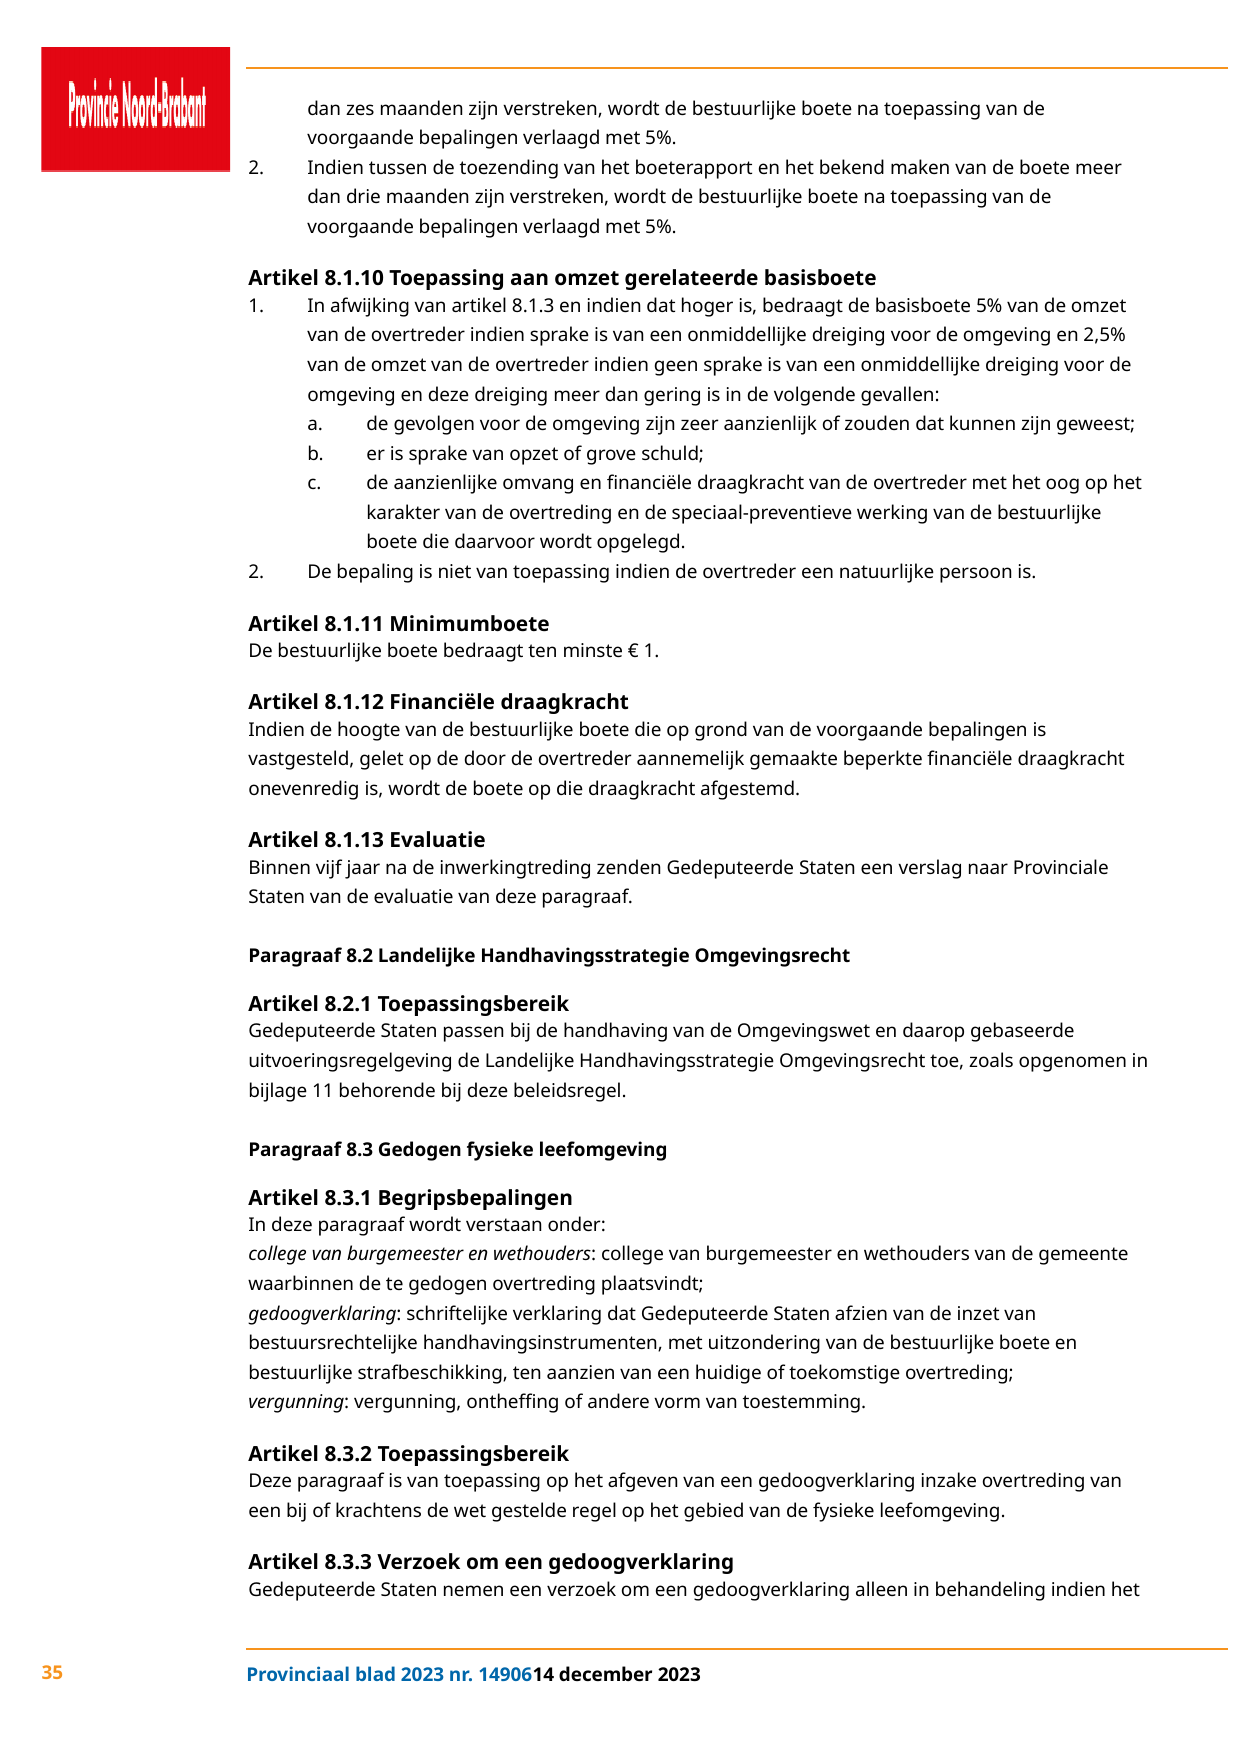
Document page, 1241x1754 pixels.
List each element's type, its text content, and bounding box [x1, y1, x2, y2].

list Indien tussen de toezending van het boeterapport en het bekend maken van de boete meer dan drie maanden zijn verstreken, wordt de bestuurlijke boete na toepassing van de voorgaande bepalingen verlaagd met 5%. [248, 154, 1152, 239]
list In afwijking van artikel 8.1.3 en indien dat hoger is, bedraagt de basisboete 5% van de omzet van de overtreder indien sprake is van een onmiddellijke dreiging voor de omgeving en 2,5% van de omzet van de overtreder indien geen sprake is van een onmiddellijke dreiging voor de omgeving en deze dreiging meer dan gering is in de volgende gevallen: [248, 292, 1152, 406]
text Binnen vijf jaar na de inwerkingtreding zenden Gedeputeerde Staten een verslag naar Provinciale Staten van de evaluatie van deze paragraaf. [248, 854, 1152, 909]
text Indien de hoogte van de bestuurlijke boete die op grond van de voorgaande bepalingen is vastgesteld, gelet op de door de overtreder aannemelijk gemaakte beperkte financiële draagkracht onevenredig is, wordt de boete op die draagkracht afgestemd. [248, 716, 1152, 801]
list dan zes maanden zijn verstreken, wordt de bestuurlijke boete na toepassing van de voorgaande bepalingen verlaagd met 5%. [248, 95, 1152, 150]
list er is sprake van opzet of grove schuld; [307, 440, 1152, 466]
list De bepaling is niet van toepassing indien de overtreder een natuurlijke persoon is. [248, 558, 1152, 584]
text Artikel 8.3.2 Toepassingsbereik [248, 1439, 1152, 1467]
text Gedeputeerde Staten nemen een verzoek om een gedoogverklaring alleen in behandeling indien het [248, 1576, 1152, 1602]
text Paragraaf 8.2 Landelijke Handhavingsstrategie Omgevingsrecht [248, 943, 1152, 968]
text Gedeputeerde Staten passen bij de handhaving van de Omgevingswet en daarop gebaseerde uitvoeringsregelgeving de Landelijke Handhavingsstrategie Omgevingsrecht toe, zoals opgenomen in bijlage 11 behorende bij deze beleidsregel. [248, 1018, 1152, 1103]
text Artikel 8.3.1 Begripsbepalingen [248, 1183, 1152, 1211]
text De bestuurlijke boete bedraagt ten minste € 1. [248, 637, 1152, 663]
text gedoogverklaring: schriftelijke verklaring dat Gedeputeerde Staten afzien van de inzet van bestuursrechtelijke handhavingsinstrumenten, met uitzondering van de bestuurlijke boete en bestuurlijke strafbeschikking, ten aanzien van een huidige of toekomstige overtreding; [248, 1300, 1152, 1385]
text Artikel 8.3.3 Verzoek om een gedoogverklaring [248, 1547, 1152, 1576]
text vergunning: vergunning, ontheffing of andere vorm van toestemming. [248, 1388, 1152, 1414]
text In deze paragraaf wordt verstaan onder: [248, 1211, 1152, 1237]
list de gevolgen voor de omgeving zijn zeer aanzienlijk of zouden dat kunnen zijn geweest; [307, 410, 1152, 436]
text Deze paragraaf is van toepassing op het afgeven van een gedoogverklaring inzake overtreding van een bij of krachtens de wet gestelde regel op het gebied van de fysieke leefomgeving. [248, 1467, 1152, 1523]
text college van burgemeester en wethouders: college van burgemeester en wethouders van de gemeente waarbinnen de te gedogen overtreding plaatsvindt; [248, 1241, 1152, 1296]
text Paragraaf 8.3 Gedogen fysieke leefomgeving [248, 1136, 1152, 1162]
text Artikel 8.1.10 Toepassing aan omzet gerelateerde basisboete [248, 263, 1152, 292]
list de aanzienlijke omvang en financiële draagkracht van de overtreder met het oog op het karakter van de overtreding en de speciaal-preventieve werking van de bestuurlijke boete die daarvoor wordt opgelegd. [307, 469, 1152, 554]
picture [41, 47, 231, 172]
text Artikel 8.2.1 Toepassingsbereik [248, 989, 1152, 1018]
text Artikel 8.1.11 Minimumboete [248, 609, 1152, 637]
text Artikel 8.1.12 Financiële draagkracht [248, 687, 1152, 716]
text Artikel 8.1.13 Evaluatie [248, 826, 1152, 854]
